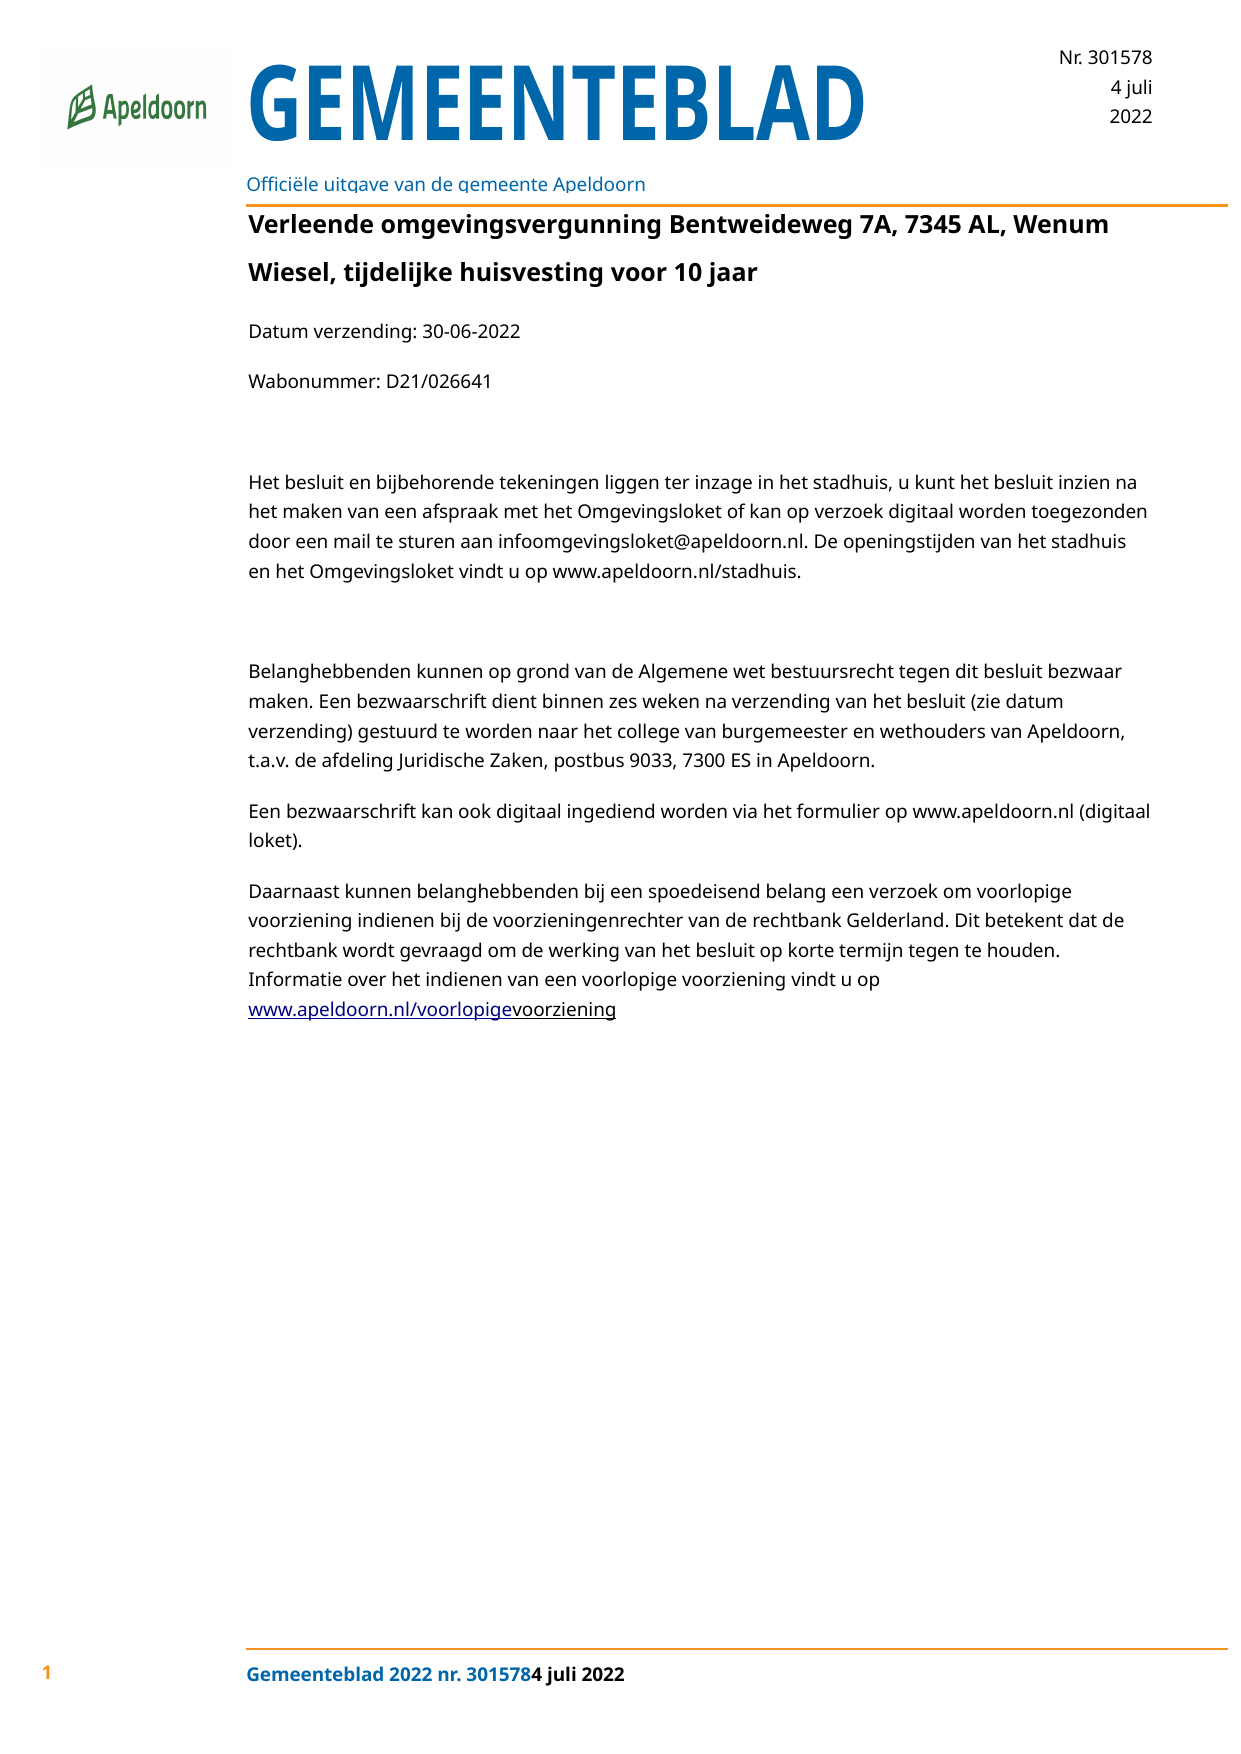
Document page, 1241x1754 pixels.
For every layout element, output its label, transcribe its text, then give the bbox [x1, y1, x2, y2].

text Datum verzending: 30-06-2022 [248, 318, 1152, 344]
text Een bezwaarschrift kan ook digitaal ingediend worden via het formulier op www.apeldoorn.nl (digitaal loket). [248, 798, 1152, 853]
text Het besluit en bijbehorende tekeningen liggen ter inzage in het stadhuis, u kunt het besluit inzien na het maken van een afspraak met het Omgevingsloket of kan op verzoek digitaal worden toegezonden door een mail te sturen aan infoomgevingsloket@apeldoorn.nl. De openingstijden van het stadhuis en het Omgevingsloket vindt u op www.apeldoorn.nl/stadhuis. [248, 469, 1152, 584]
text Verleende omgevingsvergunning Bentweideweg 7A, 7345 AL, Wenum Wiesel, tijdelijke huisvesting voor 10 jaar [248, 207, 1152, 288]
text Daarnaast kunnen belanghebbenden bij een spoedeisend belang een verzoek om voorlopige voorziening indienen bij de voorzieningenrechter van de rechtbank Gelderland. Dit betekent dat de rechtbank wordt gevraagd om de werking van het besluit op korte termijn tegen te houden. Informatie over het indienen van een voorlopige voorziening vindt u op www.apeldoorn.nl/voorlopigevoorziening [248, 878, 1152, 1022]
picture [41, 47, 231, 172]
text Wabonummer: D21/026641 [248, 368, 1152, 394]
text Belanghebbenden kunnen op grond van de Algemene wet bestuursrecht tegen dit besluit bezwaar maken. Een bezwaarschrift dient binnen zes weken na verzending van het besluit (zie datum verzending) gestuurd te worden naar het college van burgemeester en wethouders van Apeldoorn, t.a.v. de afdeling Juridische Zaken, postbus 9033, 7300 ES in Apeldoorn. [248, 659, 1152, 773]
